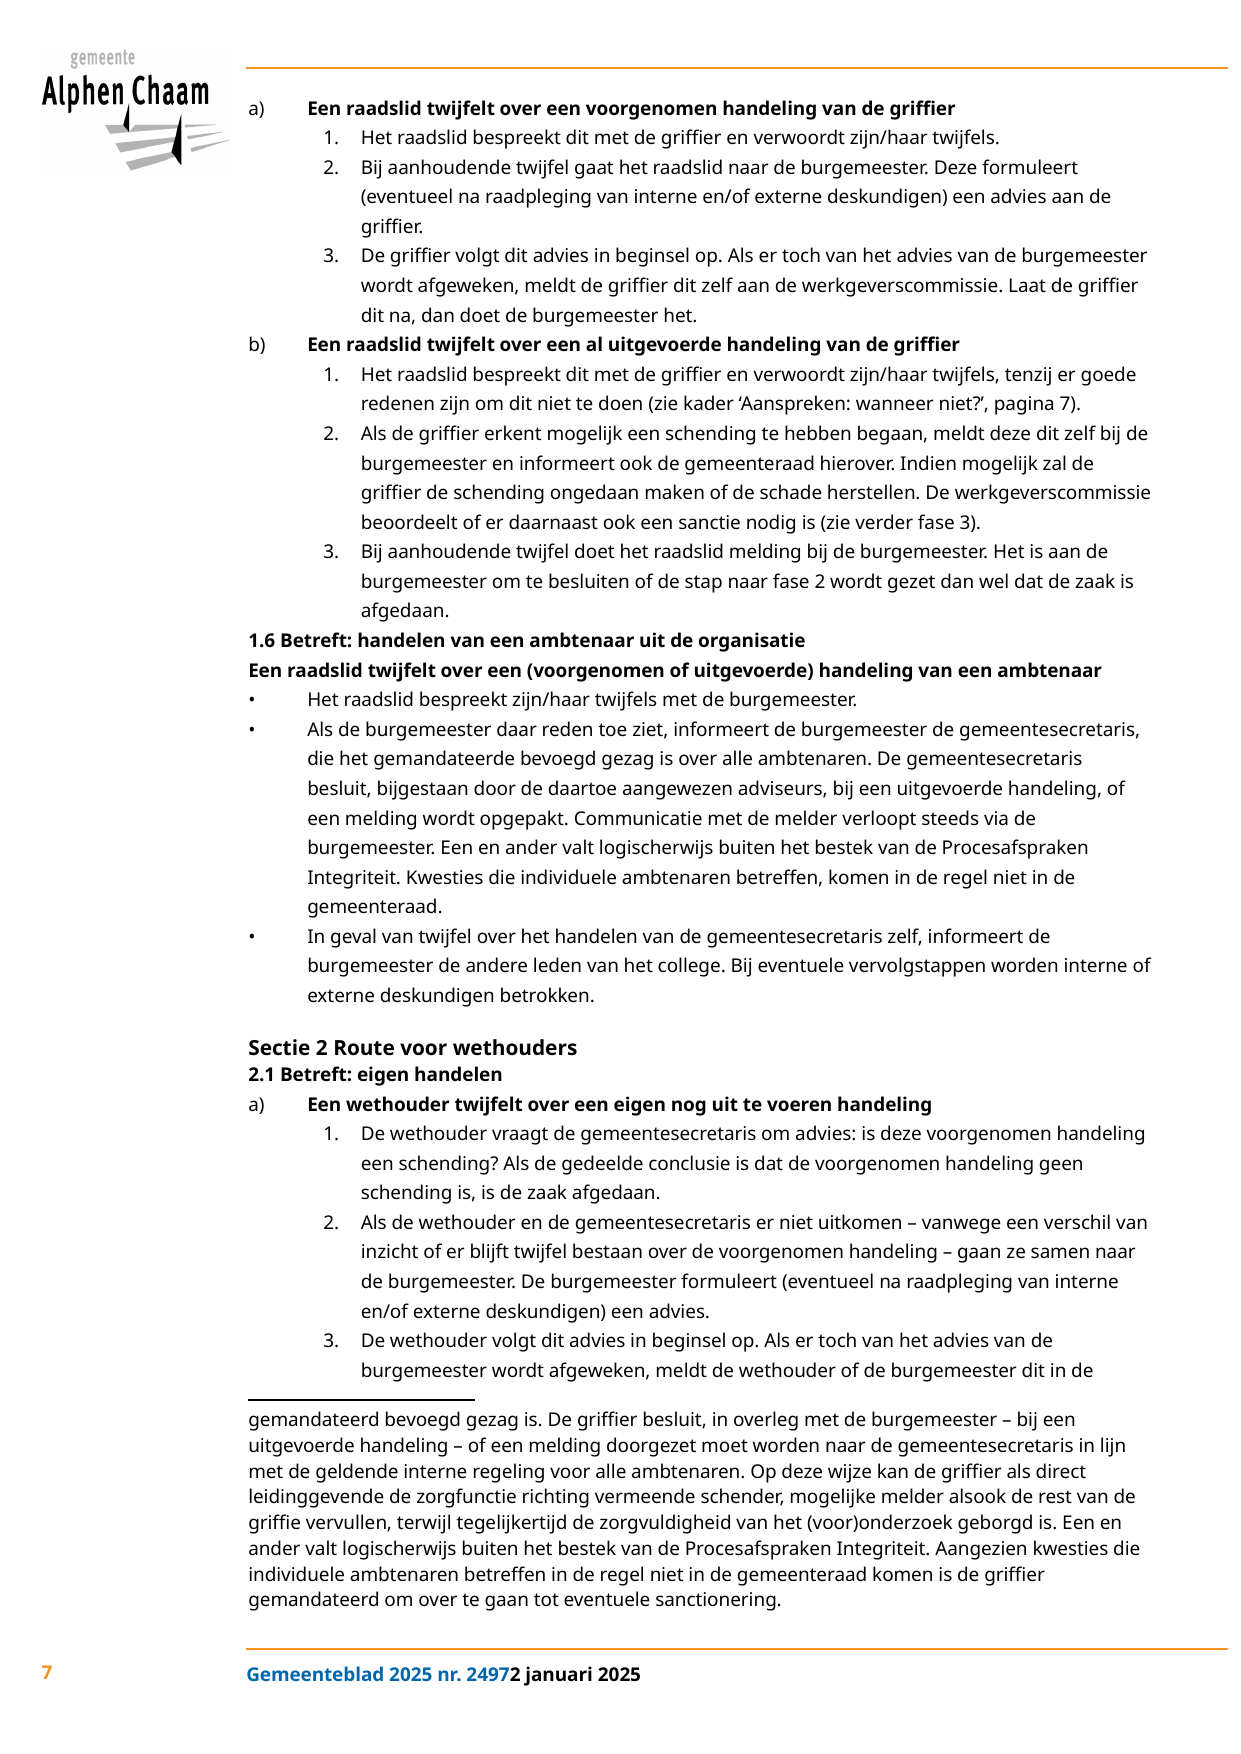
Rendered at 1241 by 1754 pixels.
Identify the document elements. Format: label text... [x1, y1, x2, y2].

list Het raadslid bespreekt zijn/haar twijfels met de burgemeester. [248, 686, 1152, 712]
list Als de griffier erkent mogelijk een schending te hebben begaan, meldt deze dit zelf bij de burgemeester en informeert ook de gemeenteraad hierover. Indien mogelijk zal de griffier de schending ongedaan maken of de schade herstellen. De werkgeverscommissie beoordeelt of er daarnaast ook een sanctie nodig is (zie verder fase 3). [323, 420, 1152, 535]
list Bij aanhoudende twijfel doet het raadslid melding bij de burgemeester. Het is aan de burgemeester om te besluiten of de stap naar fase 2 wordt gezet dan wel dat de zaak is afgedaan. [323, 538, 1152, 623]
text Sectie 2 Route voor wethouders [248, 1033, 1152, 1061]
list Als de wethouder en de gemeentesecretaris er niet uitkomen – vanwege een verschil van inzicht of er blijft twijfel bestaan over de voorgenomen handeling – gaan ze samen naar de burgemeester. De burgemeester formuleert (eventueel na raadpleging van interne en/of externe deskundigen) een advies. [323, 1209, 1152, 1323]
list Bij aanhoudende twijfel gaat het raadslid naar de burgemeester. Deze formuleert (eventueel na raadpleging van interne en/of externe deskundigen) een advies aan de griffier. [323, 154, 1152, 239]
list De griffier volgt dit advies in beginsel op. Als er toch van het advies van de burgemeester wordt afgeweken, meldt de griffier dit zelf aan de werkgeverscommissie. Laat de griffier dit na, dan doet de burgemeester het. [323, 243, 1152, 328]
list Een raadslid twijfelt over een voorgenomen handeling van de griffier [248, 95, 1152, 121]
list Als de burgemeester daar reden toe ziet, informeert de burgemeester de gemeentesecretaris, die het gemandateerde bevoegd gezag is over alle ambtenaren. De gemeentesecretaris besluit, bijgestaan door de daartoe aangewezen adviseurs, bij een uitgevoerde handeling, of een melding wordt opgepakt. Communicatie met de melder verloopt steeds via de burgemeester. Een en ander valt logischerwijs buiten het bestek van de Procesafspraken Integriteit. Kwesties die individuele ambtenaren betreffen, komen in de regel niet in de gemeenteraad. [248, 716, 1152, 919]
list Een raadslid twijfelt over een al uitgevoerde handeling van de griffier [248, 331, 1152, 357]
text Een raadslid twijfelt over een (voorgenomen of uitgevoerde) handeling van een ambtenaar [248, 657, 1152, 683]
list Het raadslid bespreekt dit met de griffier en verwoordt zijn/haar twijfels, tenzij er goede redenen zijn om dit niet te doen (zie kader ‘Aanspreken: wanneer niet?’, pagina 7). [323, 361, 1152, 416]
picture [41, 47, 231, 172]
list De wethouder vraagt de gemeentesecretaris om advies: is deze voorgenomen handeling een schending? Als de gedeelde conclusie is dat de voorgenomen handeling geen schending is, is de zaak afgedaan. [323, 1120, 1152, 1205]
list Een wethouder twijfelt over een eigen nog uit te voeren handeling [248, 1091, 1152, 1116]
text 1.6 Betreft: handelen van een ambtenaar uit de organisatie [248, 627, 1152, 653]
list De wethouder volgt dit advies in beginsel op. Als er toch van het advies van de burgemeester wordt afgeweken, meldt de wethouder of de burgemeester dit in de [323, 1327, 1152, 1383]
text gemandateerd bevoegd gezag is. De griffier besluit, in overleg met de burgemeester – bij een uitgevoerde handeling – of een melding doorgezet moet worden naar de gemeentesecretaris in lijn met de geldende interne regeling voor alle ambtenaren. Op deze wijze kan de griffier als direct leidinggevende de zorgfunctie richting vermeende schender, mogelijke melder alsook de rest van de griffie vervullen, terwijl tegelijkertijd de zorgvuldigheid van het (voor)onderzoek geborgd is. Een en ander valt logischerwijs buiten het bestek van de Procesafspraken Integriteit. Aangezien kwesties die individuele ambtenaren betreffen in de regel niet in de gemeenteraad komen is de griffier gemandateerd om over te gaan tot eventuele sanctionering. [248, 1406, 1152, 1612]
list Het raadslid bespreekt dit met de griffier en verwoordt zijn/haar twijfels. [323, 124, 1152, 150]
text 2.1 Betreft: eigen handelen [248, 1061, 1152, 1087]
list In geval van twijfel over het handelen van de gemeentesecretaris zelf, informeert de burgemeester de andere leden van het college. Bij eventuele vervolgstappen worden interne of externe deskundigen betrokken. [248, 923, 1152, 1008]
